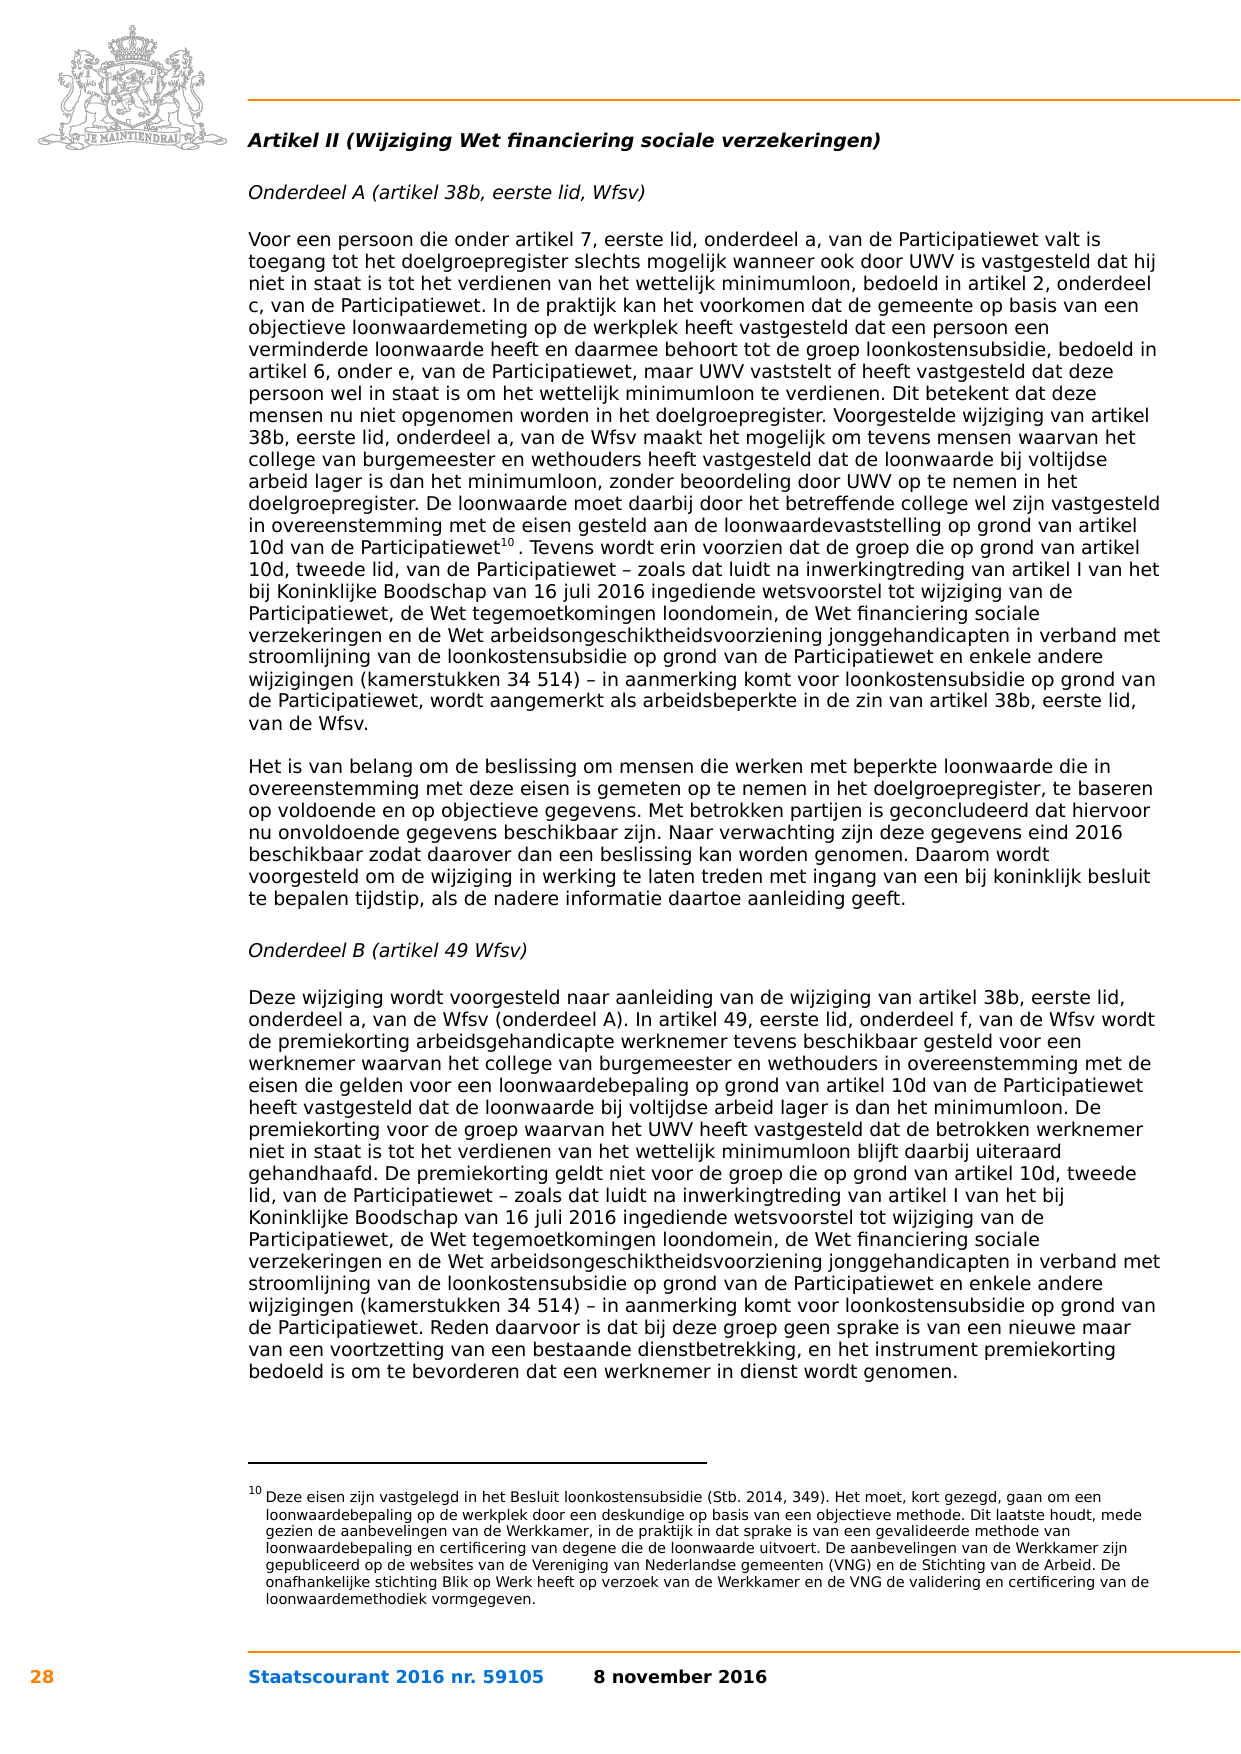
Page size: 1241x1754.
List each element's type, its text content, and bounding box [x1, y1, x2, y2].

text Het is van belang om de beslissing om mensen die werken met beperkte loonwaarde die in overeenstemming met deze eisen is gemeten op te nemen in het doelgroepregister, te baseren op voldoende en op objectieve gegevens. Met betrokken partijen is geconcludeerd dat hiervoor nu onvoldoende gegevens beschikbaar zijn. Naar verwachting zijn deze gegevens eind 2016 beschikbaar zodat daarover dan een beslissing kan worden genomen. Daarom wordt voorgesteld om de wijziging in werking te laten treden met ingang van een bij koninklijk besluit te bepalen tijdstip, als de nadere informatie daartoe aanleiding geeft. [248, 756, 1163, 910]
subtitle Artikel II (Wijziging Wet financiering sociale verzekeringen) [248, 130, 1163, 152]
text Deze wijziging wordt voorgesteld naar aanleiding van de wijziging van artikel 38b, eerste lid, onderdeel a, van de Wfsv (onderdeel A). In artikel 49, eerste lid, onderdeel f, van de Wfsv wordt de premiekorting arbeidsgehandicapte werknemer tevens beschikbaar gesteld voor een werknemer waarvan het college van burgemeester en wethouders in overeenstemming met de eisen die gelden voor een loonwaardebepaling op grond van artikel 10d van de Participatiewet heeft vastgesteld dat de loonwaarde bij voltijdse arbeid lager is dan het minimumloon. De premiekorting voor de groep waarvan het UWV heeft vastgesteld dat de betrokken werknemer niet in staat is tot het verdienen van het wettelijk minimumloon blijft daarbij uiteraard gehandhaafd. De premiekorting geldt niet voor de groep die op grond van artikel 10d, tweede lid, van de Participatiewet – zoals dat luidt na inwerkingtreding van artikel I van het bij Koninklijke Boodschap van 16 juli 2016 ingediende wetsvoorstel tot wijziging van de Participatiewet, de Wet tegemoetkomingen loondomein, de Wet financiering sociale verzekeringen en de Wet arbeidsongeschiktheidsvoorziening jonggehandicapten in verband met stroomlijning van de loonkostensubsidie op grond van de Participatiewet en enkele andere wijzigingen (kamerstukken 34 514) – in aanmerking komt voor loonkostensubsidie op grond van de Participatiewet. Reden daarvoor is dat bij deze groep geen sprake is van een nieuwe maar van een voortzetting van een bestaande dienstbetrekking, en het instrument premiekorting bedoeld is om te bevorderen dat een werknemer in dienst wordt genomen. [248, 987, 1163, 1383]
text Voor een persoon die onder artikel 7, eerste lid, onderdeel a, van de Participatiewet valt is toegang tot het doelgroepregister slechts mogelijk wanneer ook door UWV is vastgesteld dat hij niet in staat is tot het verdienen van het wettelijk minimumloon, bedoeld in artikel 2, onderdeel c, van de Participatiewet. In de praktijk kan het voorkomen dat de gemeente op basis van een objectieve loonwaardemeting op de werkplek heeft vastgesteld dat een persoon een verminderde loonwaarde heeft en daarmee behoort tot de groep loonkostensubsidie, bedoeld in artikel 6, onder e, van de Participatiewet, maar UWV vaststelt of heeft vastgesteld dat deze persoon wel in staat is om het wettelijk minimumloon te verdienen. Dit betekent dat deze mensen nu niet opgenomen worden in het doelgroepregister. Voorgestelde wijziging van artikel 38b, eerste lid, onderdeel a, van de Wfsv maakt het mogelijk om tevens mensen waarvan het college van burgemeester en wethouders heeft vastgesteld dat de loonwaarde bij voltijdse arbeid lager is dan het minimumloon, zonder beoordeling door UWV op te nemen in het doelgroepregister. De loonwaarde moet daarbij door het betreffende college wel zijn vastgesteld in overeenstemming met de eisen gesteld aan de loonwaardevaststelling op grond van artikel 10d van de Participatiewet. Tevens wordt erin voorzien dat de groep die op grond van artikel 10d, tweede lid, van de Participatiewet – zoals dat luidt na inwerkingtreding van artikel I van het bij Koninklijke Boodschap van 16 juli 2016 ingediende wetsvoorstel tot wijziging van de Participatiewet, de Wet tegemoetkomingen loondomein, de Wet financiering sociale verzekeringen en de Wet arbeidsongeschiktheidsvoorziening jonggehandicapten in verband met stroomlijning van de loonkostensubsidie op grond van de Participatiewet en enkele andere wijzigingen (kamerstukken 34 514) – in aanmerking komt voor loonkostensubsidie op grond van de Participatiewet, wordt aangemerkt als arbeidsbeperkte in de zin van artikel 38b, eerste lid, van de Wfsv. [248, 229, 1163, 734]
text Deze eisen zijn vastgelegd in het Besluit loonkostensubsidie (Stb. 2014, 349). Het moet, kort gezegd, gaan om een loonwaardebepaling op de werkplek door een deskundige op basis van een objectieve methode. Dit laatste houdt, mede gezien de aanbevelingen van de Werkkamer, in de praktijk in dat sprake is van een gevalideerde methode van loonwaardebepaling en certificering van degene die de loonwaarde uitvoert. De aanbevelingen van de Werkkamer zijn gepubliceerd op de websites van de Vereniging van Nederlandse gemeenten (VNG) en de Stichting van de Arbeid. De onafhankelijke stichting Blik op Werk heeft op verzoek van de Werkkamer en de VNG de validering en certificering van de loonwaardemethodiek vormgegeven. [248, 1484, 1163, 1608]
picture [38, 25, 227, 150]
subtitle Onderdeel B (artikel 49 Wfsv) [248, 940, 1163, 962]
subtitle Onderdeel A (artikel 38b, eerste lid, Wfsv) [248, 182, 1163, 204]
